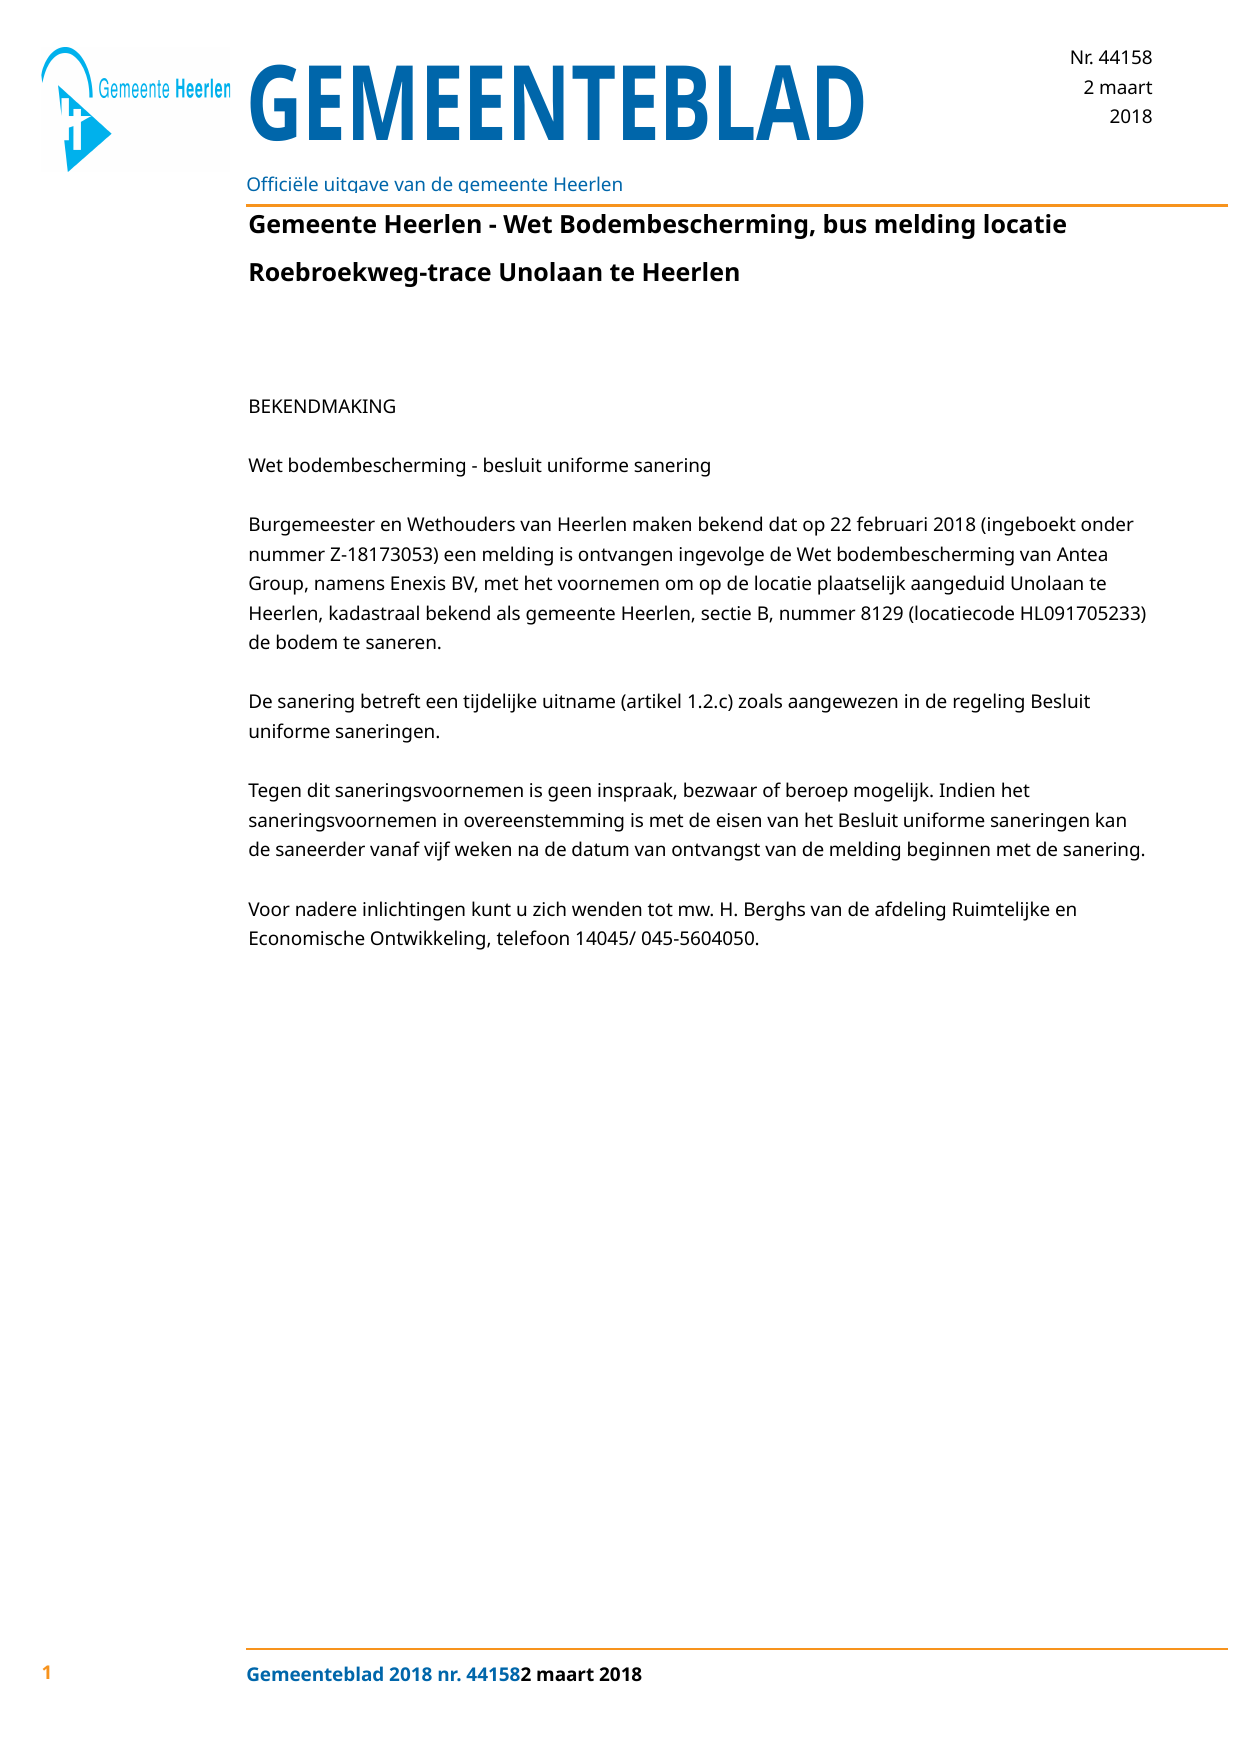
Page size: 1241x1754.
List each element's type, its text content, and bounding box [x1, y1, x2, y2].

text Gemeente Heerlen - Wet Bodembescherming, bus melding locatie Roebroekweg-trace Unolaan te Heerlen [248, 207, 1152, 288]
text Wet bodembescherming - besluit uniforme sanering [248, 452, 1152, 478]
text Burgemeester en Wethouders van Heerlen maken bekend dat op 22 februari 2018 (ingeboekt onder nummer Z-18173053) een melding is ontvangen ingevolge de Wet bodembescherming van Antea Group, namens Enexis BV, met het voornemen om op de locatie plaatselijk aangeduid Unolaan te Heerlen, kadastraal bekend als gemeente Heerlen, sectie B, nummer 8129 (locatiecode HL091705233) de bodem te saneren. [248, 511, 1152, 655]
text BEKENDMAKING [248, 393, 1152, 419]
text Tegen dit saneringsvoornemen is geen inspraak, bezwaar of beroep mogelijk. Indien het saneringsvoornemen in overeenstemming is met de eisen van het Besluit uniforme saneringen kan de saneerder vanaf vijf weken na de datum van ontvangst van de melding beginnen met de sanering. [248, 777, 1152, 862]
text Voor nadere inlichtingen kunt u zich wenden tot mw. H. Berghs van de afdeling Ruimtelijke en Economische Ontwikkeling, telefoon 14045/ 045-5604050. [248, 896, 1152, 951]
picture [41, 47, 231, 172]
text De sanering betreft een tijdelijke uitname (artikel 1.2.c) zoals aangewezen in de regeling Besluit uniforme saneringen. [248, 689, 1152, 744]
picture [41, 47, 58, 70]
